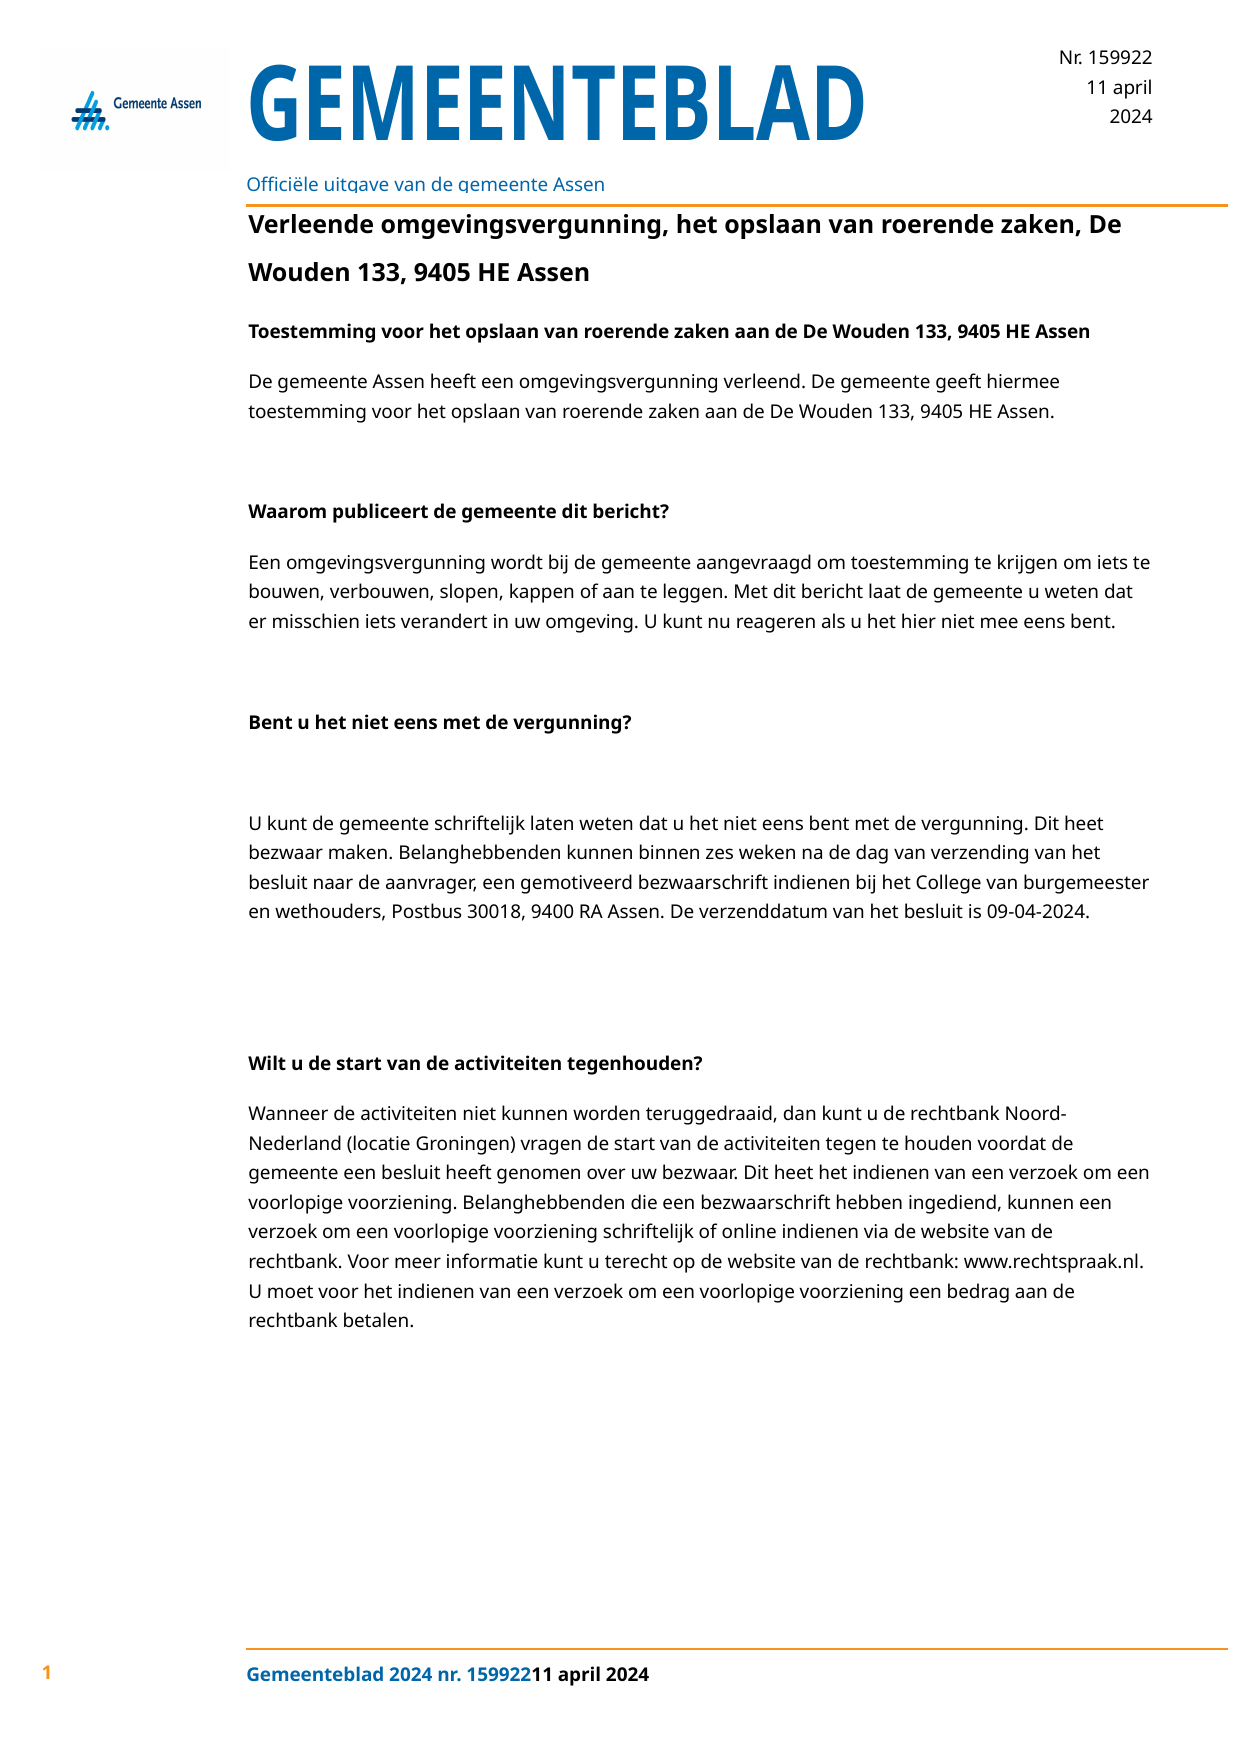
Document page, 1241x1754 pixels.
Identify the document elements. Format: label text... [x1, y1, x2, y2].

text Een omgevingsvergunning wordt bij de gemeente aangevraagd om toestemming te krijgen om iets te bouwen, verbouwen, slopen, kappen of aan te leggen. Met dit bericht laat de gemeente u weten dat er misschien iets verandert in uw omgeving. U kunt nu reageren als u het hier niet mee eens bent. [248, 549, 1152, 634]
text De gemeente Assen heeft een omgevingsvergunning verleend. De gemeente geeft hiermee toestemming voor het opslaan van roerende zaken aan de De Wouden 133, 9405 HE Assen. [248, 368, 1152, 424]
text Bent u het niet eens met de vergunning? [248, 709, 1152, 735]
text Wilt u de start van de activiteiten tegenhouden? [248, 1050, 1152, 1076]
text U kunt de gemeente schriftelijk laten weten dat u het niet eens bent met de vergunning. Dit heet bezwaar maken. Belanghebbenden kunnen binnen zes weken na de dag van verzending van het besluit naar de aanvrager, een gemotiveerd bezwaarschrift indienen bij het College van burgemeester en wethouders, Postbus 30018, 9400 RA Assen. De verzenddatum van het besluit is 09-04-2024. [248, 810, 1152, 924]
picture [41, 47, 231, 172]
text Toestemming voor het opslaan van roerende zaken aan de De Wouden 133, 9405 HE Assen [248, 318, 1152, 344]
text Wanneer de activiteiten niet kunnen worden teruggedraaid, dan kunt u de rechtbank Noord-Nederland (locatie Groningen) vragen de start van de activiteiten tegen te houden voordat de gemeente een besluit heeft genomen over uw bezwaar. Dit heet het indienen van een verzoek om een voorlopige voorziening. Belanghebbenden die een bezwaarschrift hebben ingediend, kunnen een verzoek om een voorlopige voorziening schriftelijk of online indienen via de website van de rechtbank. Voor meer informatie kunt u terecht op de website van de rechtbank: www.rechtspraak.nl. U moet voor het indienen van een verzoek om een voorlopige voorziening een bedrag aan de rechtbank betalen. [248, 1100, 1152, 1333]
text Verleende omgevingsvergunning, het opslaan van roerende zaken, De Wouden 133, 9405 HE Assen [248, 207, 1152, 288]
text Waarom publiceert de gemeente dit bericht? [248, 499, 1152, 524]
